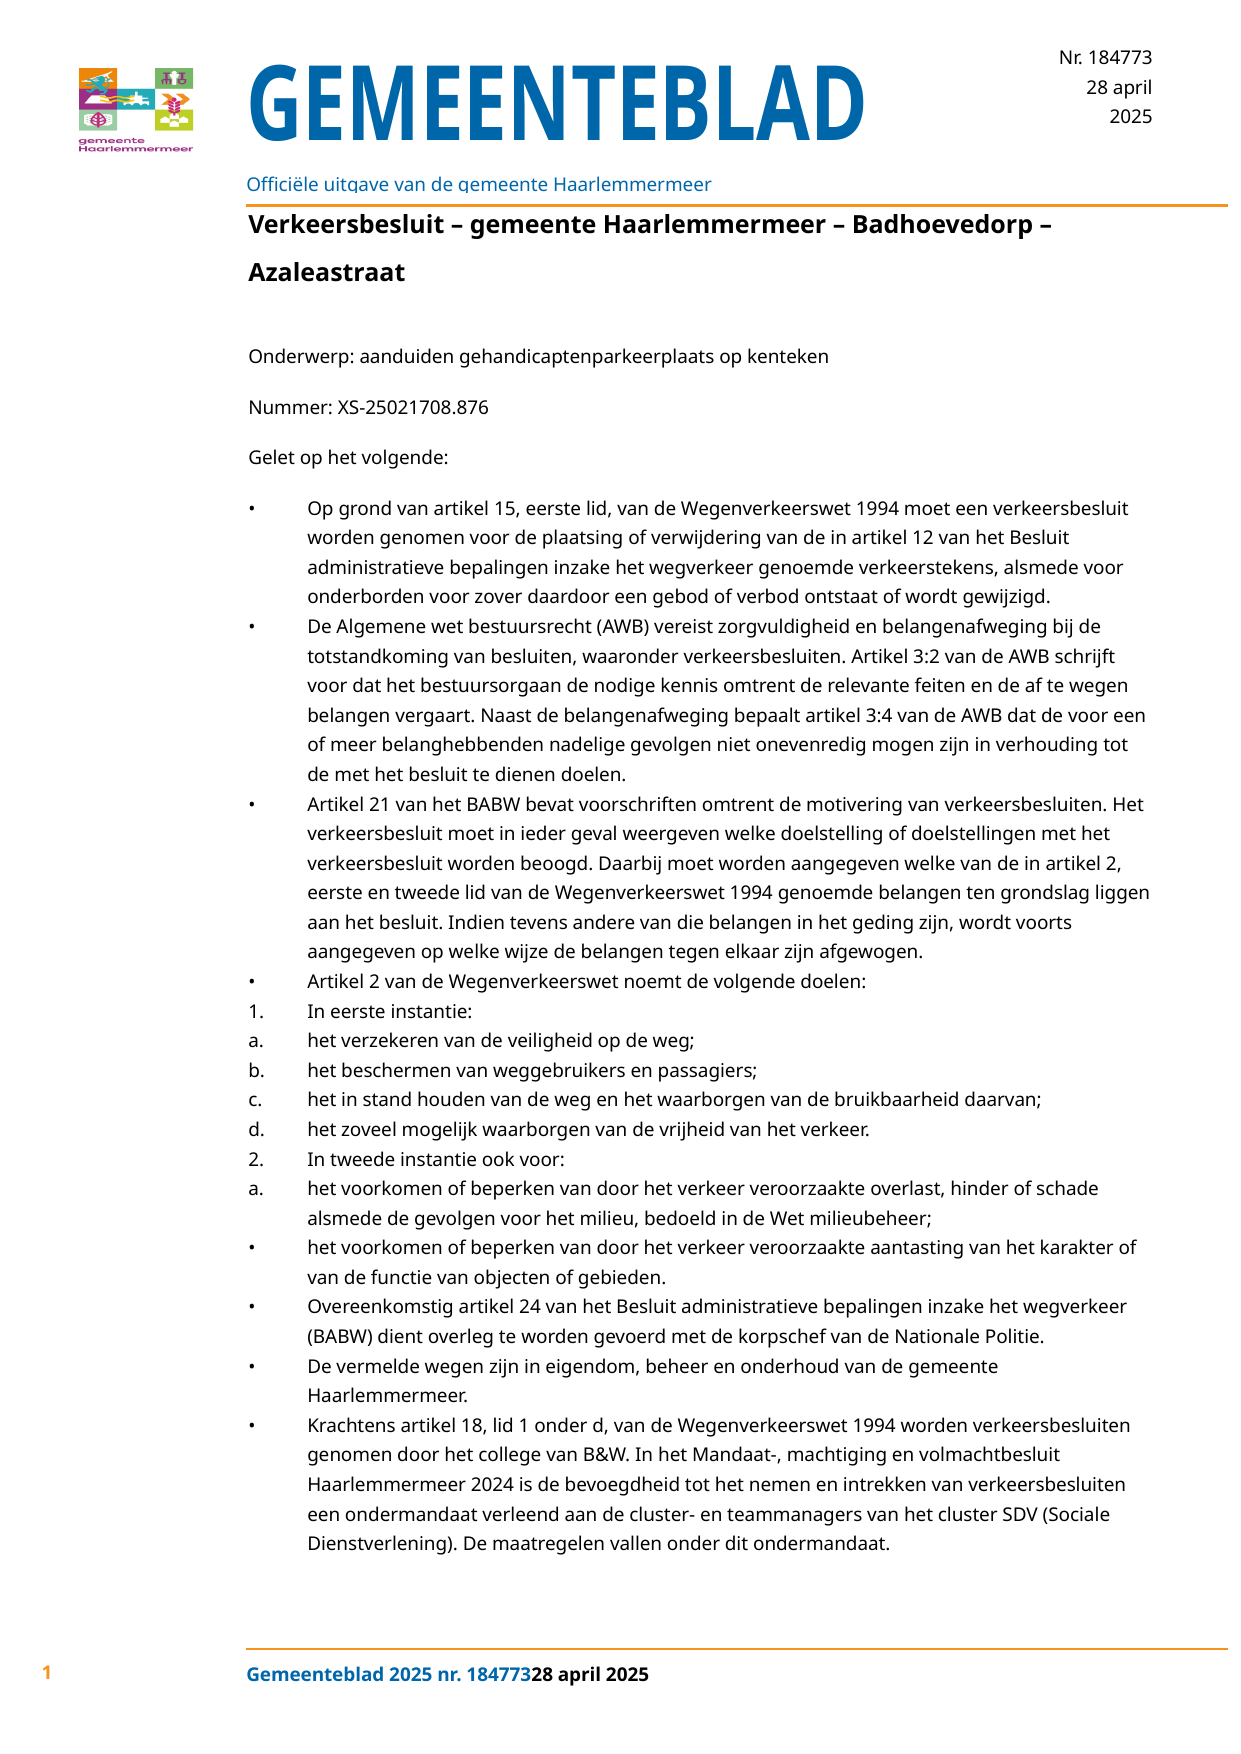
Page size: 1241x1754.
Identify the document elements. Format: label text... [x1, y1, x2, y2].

text Gelet op het volgende: [248, 444, 1152, 470]
list Overeenkomstig artikel 24 van het Besluit administratieve bepalingen inzake het wegverkeer (BABW) dient overleg te worden gevoerd met de korpschef van de Nationale Politie. [248, 1294, 1152, 1349]
list het in stand houden van de weg en het waarborgen van de bruikbaarheid daarvan; [248, 1087, 1152, 1112]
picture [41, 47, 231, 172]
list het zoveel mogelijk waarborgen van de vrijheid van het verkeer. [248, 1116, 1152, 1142]
list het voorkomen of beperken van door het verkeer veroorzaakte overlast, hinder of schade alsmede de gevolgen voor het milieu, bedoeld in de Wet milieubeheer; [248, 1175, 1152, 1231]
list De Algemene wet bestuursrecht (AWB) vereist zorgvuldigheid en belangenafweging bij de totstandkoming van besluiten, waaronder verkeersbesluiten. Artikel 3:2 van de AWB schrijft voor dat het bestuursorgaan de nodige kennis omtrent de relevante feiten en de af te wegen belangen vergaart. Naast de belangenafweging bepaalt artikel 3:4 van de AWB dat de voor een of meer belanghebbenden nadelige gevolgen niet onevenredig mogen zijn in verhouding tot de met het besluit te dienen doelen. [248, 613, 1152, 787]
list Op grond van artikel 15, eerste lid, van de Wegenverkeerswet 1994 moet een verkeersbesluit worden genomen voor de plaatsing of verwijdering van de in artikel 12 van het Besluit administratieve bepalingen inzake het wegverkeer genoemde verkeerstekens, alsmede voor onderborden voor zover daardoor een gebod of verbod ontstaat of wordt gewijzigd. [248, 495, 1152, 609]
list het verzekeren van de veiligheid op de weg; [248, 1027, 1152, 1053]
list Artikel 21 van het BABW bevat voorschriften omtrent de motivering van verkeersbesluiten. Het verkeersbesluit moet in ieder geval weergeven welke doelstelling of doelstellingen met het verkeersbesluit worden beoogd. Daarbij moet worden aangegeven welke van de in artikel 2, eerste en tweede lid van de Wegenverkeerswet 1994 genoemde belangen ten grondslag liggen aan het besluit. Indien tevens andere van die belangen in het geding zijn, wordt voorts aangegeven op welke wijze de belangen tegen elkaar zijn afgewogen. [248, 791, 1152, 964]
list De vermelde wegen zijn in eigendom, beheer en onderhoud van de gemeente Haarlemmermeer. [248, 1353, 1152, 1408]
list In tweede instantie ook voor: [248, 1146, 1152, 1171]
list In eerste instantie: [248, 998, 1152, 1023]
list het beschermen van weggebruikers en passagiers; [248, 1057, 1152, 1083]
text Nummer: XS-25021708.876 [248, 394, 1152, 420]
text Verkeersbesluit – gemeente Haarlemmermeer – Badhoevedorp – Azaleastraat [248, 207, 1152, 288]
list het voorkomen of beperken van door het verkeer veroorzaakte aantasting van het karakter of van de functie van objecten of gebieden. [248, 1234, 1152, 1290]
text Onderwerp: aanduiden gehandicaptenparkeerplaats op kenteken [248, 344, 1152, 369]
list Artikel 2 van de Wegenverkeerswet noemt de volgende doelen: [248, 968, 1152, 994]
list Krachtens artikel 18, lid 1 onder d, van de Wegenverkeerswet 1994 worden verkeersbesluiten genomen door het college van B&W. In het Mandaat-, machtiging en volmachtbesluit Haarlemmermeer 2024 is de bevoegdheid tot het nemen en intrekken van verkeersbesluiten een ondermandaat verleend aan de cluster- en teammanagers van het cluster SDV (Sociale Dienstverlening). De maatregelen vallen onder dit ondermandaat. [248, 1412, 1152, 1556]
